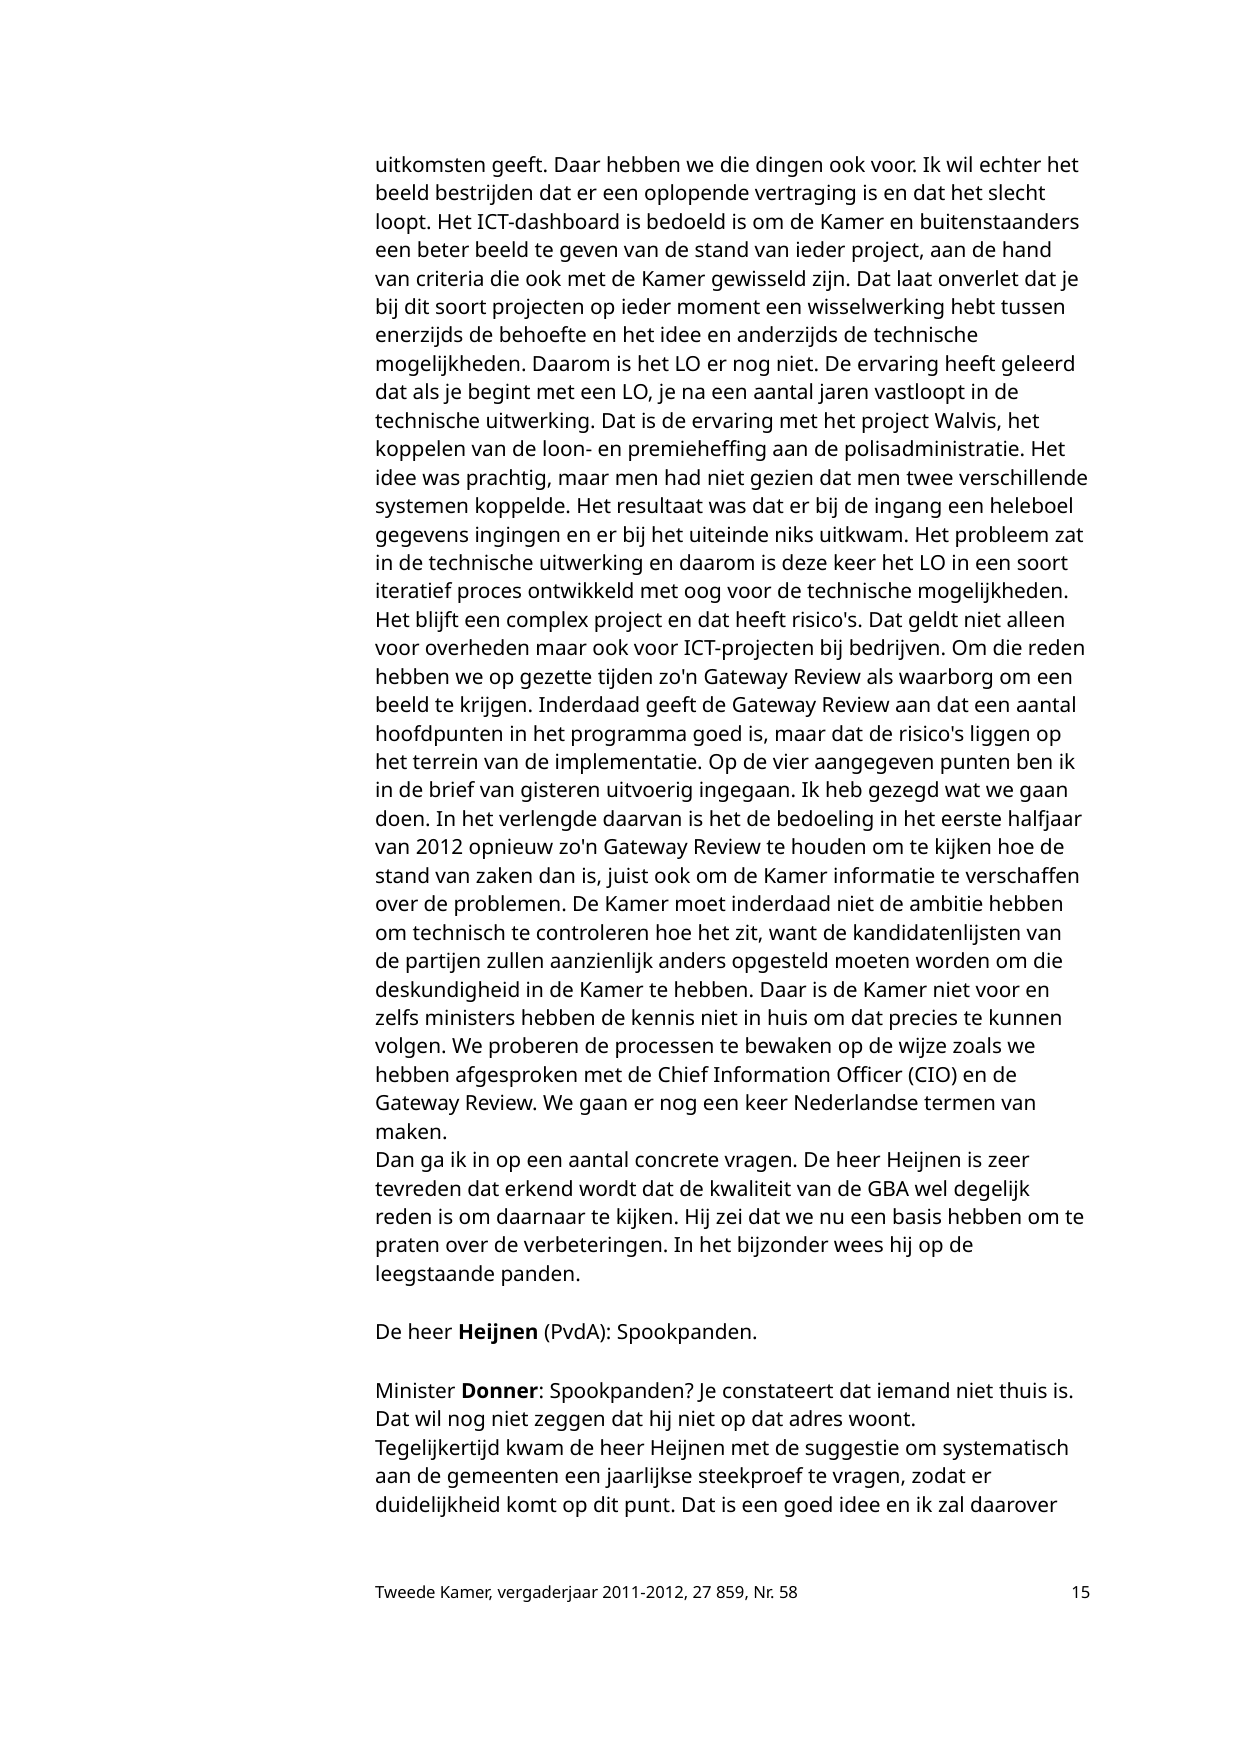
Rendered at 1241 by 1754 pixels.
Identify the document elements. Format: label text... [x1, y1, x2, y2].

text Minister Donner: Spookpanden? Je constateert dat iemand niet thuis is. Dat wil nog niet zeggen dat hij niet op dat adres woont. [375, 1376, 1090, 1433]
text De heer Heijnen (PvdA): Spookpanden. [375, 1317, 1090, 1346]
text Dan ga ik in op een aantal concrete vragen. De heer Heijnen is zeer tevreden dat erkend wordt dat de kwaliteit van de GBA wel degelijk reden is om daarnaar te kijken. Hij zei dat we nu een basis hebben om te praten over de verbeteringen. In het bijzonder wees hij op de leegstaande panden. [375, 1145, 1090, 1287]
text Tegelijkertijd kwam de heer Heijnen met de suggestie om systematisch aan de gemeenten een jaarlijkse steekproef te vragen, zodat er duidelijkheid komt op dit punt. Dat is een goed idee en ik zal daarover [375, 1433, 1090, 1518]
text uitkomsten geeft. Daar hebben we die dingen ook voor. Ik wil echter het beeld bestrijden dat er een oplopende vertraging is en dat het slecht loopt. Het ICT-dashboard is bedoeld is om de Kamer en buitenstaanders een beter beeld te geven van de stand van ieder project, aan de hand van criteria die ook met de Kamer gewisseld zijn. Dat laat onverlet dat je bij dit soort projecten op ieder moment een wisselwerking hebt tussen enerzijds de behoefte en het idee en anderzijds de technische mogelijkheden. Daarom is het LO er nog niet. De ervaring heeft geleerd dat als je begint met een LO, je na een aantal jaren vastloopt in de technische uitwerking. Dat is de ervaring met het project Walvis, het koppelen van de loon- en premieheffing aan de polisadministratie. Het idee was prachtig, maar men had niet gezien dat men twee verschillende systemen koppelde. Het resultaat was dat er bij de ingang een heleboel gegevens ingingen en er bij het uiteinde niks uitkwam. Het probleem zat in de technische uitwerking en daarom is deze keer het LO in een soort iteratief proces ontwikkeld met oog voor de technische mogelijkheden. Het blijft een complex project en dat heeft risico's. Dat geldt niet alleen voor overheden maar ook voor ICT-projecten bij bedrijven. Om die reden hebben we op gezette tijden zo'n Gateway Review als waarborg om een beeld te krijgen. Inderdaad geeft de Gateway Review aan dat een aantal hoofdpunten in het programma goed is, maar dat de risico's liggen op het terrein van de implementatie. Op de vier aangegeven punten ben ik in de brief van gisteren uitvoerig ingegaan. Ik heb gezegd wat we gaan doen. In het verlengde daarvan is het de bedoeling in het eerste halfjaar van 2012 opnieuw zo'n Gateway Review te houden om te kijken hoe de stand van zaken dan is, juist ook om de Kamer informatie te verschaffen over de problemen. De Kamer moet inderdaad niet de ambitie hebben om technisch te controleren hoe het zit, want de kandidatenlijsten van de partijen zullen aanzienlijk anders opgesteld moeten worden om die deskundigheid in de Kamer te hebben. Daar is de Kamer niet voor en zelfs ministers hebben de kennis niet in huis om dat precies te kunnen volgen. We proberen de processen te bewaken op de wijze zoals we hebben afgesproken met de Chief Information Officer (CIO) en de Gateway Review. We gaan er nog een keer Nederlandse termen van maken. [375, 150, 1090, 1145]
